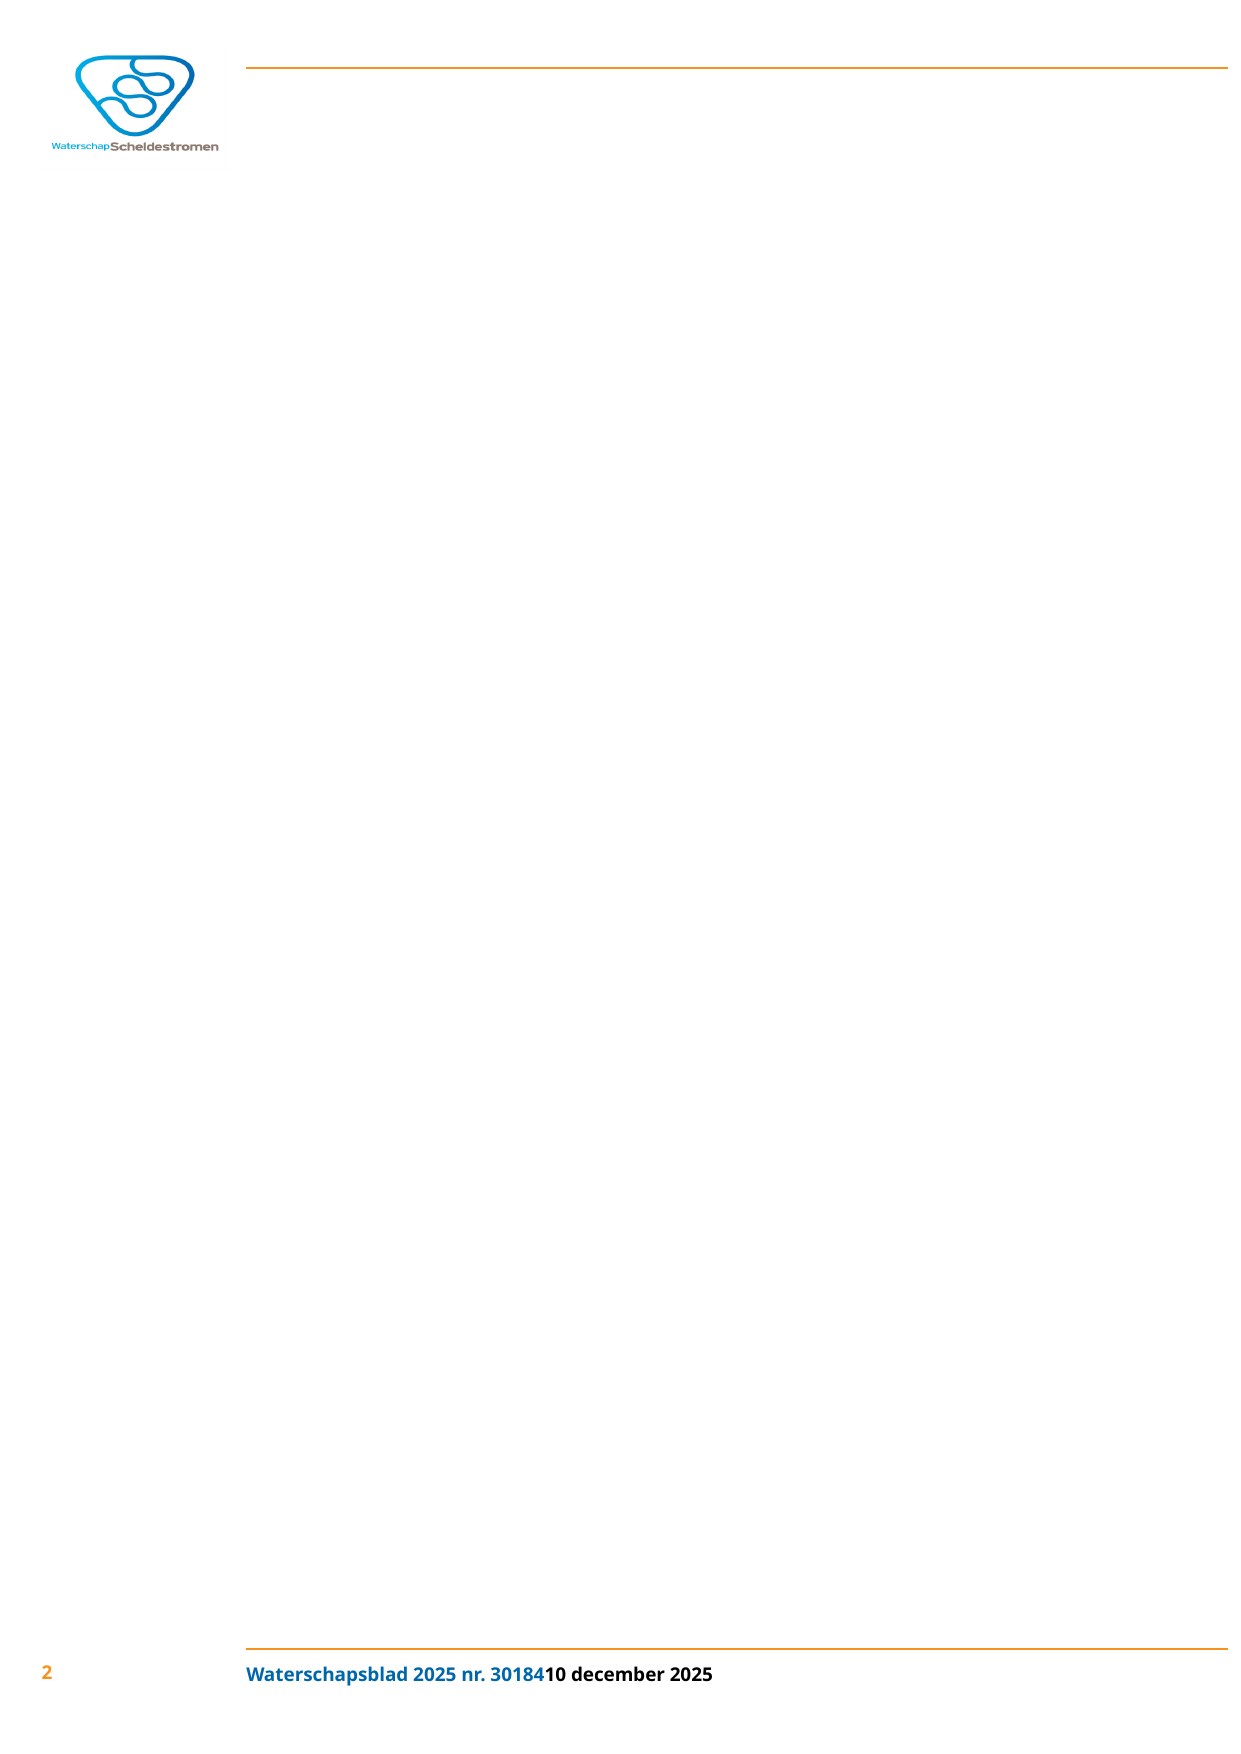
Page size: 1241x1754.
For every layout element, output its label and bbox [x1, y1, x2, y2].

picture [41, 47, 231, 172]
